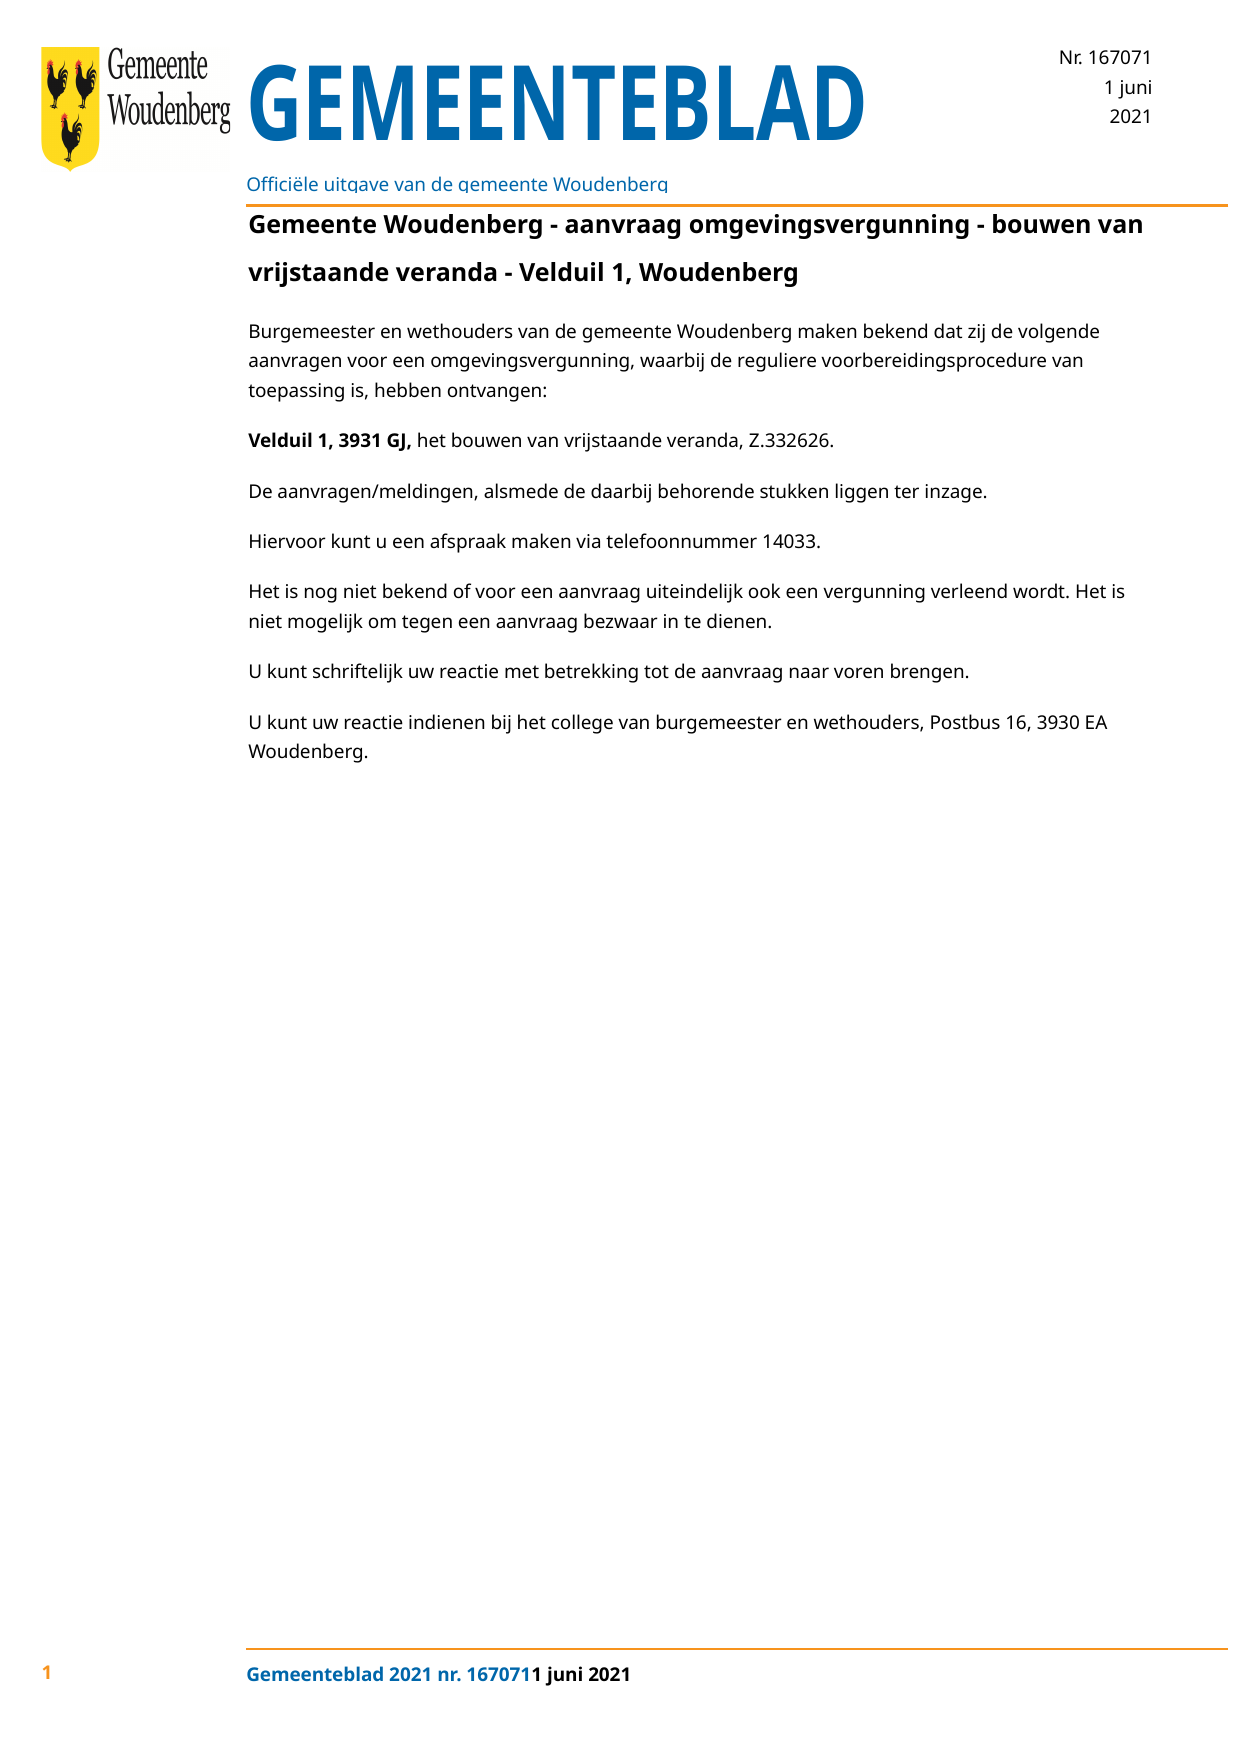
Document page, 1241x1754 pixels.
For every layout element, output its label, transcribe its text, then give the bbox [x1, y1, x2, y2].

text Velduil 1, 3931 GJ, het bouwen van vrijstaande veranda, Z.332626. [248, 427, 1152, 453]
text Het is nog niet bekend of voor een aanvraag uiteindelijk ook een vergunning verleend wordt. Het is niet mogelijk om tegen een aanvraag bezwaar in te dienen. [248, 579, 1152, 634]
text U kunt uw reactie indienen bij het college van burgemeester en wethouders, Postbus 16, 3930 EA Woudenberg. [248, 709, 1152, 764]
text Burgemeester en wethouders van de gemeente Woudenberg maken bekend dat zij de volgende aanvragen voor een omgevingsvergunning, waarbij de reguliere voorbereidingsprocedure van toepassing is, hebben ontvangen: [248, 318, 1152, 403]
text Gemeente Woudenberg - aanvraag omgevingsvergunning - bouwen van vrijstaande veranda - Velduil 1, Woudenberg [248, 207, 1152, 288]
text De aanvragen/meldingen, alsmede de daarbij behorende stukken liggen ter inzage. [248, 478, 1152, 504]
picture [41, 47, 231, 172]
text U kunt schriftelijk uw reactie met betrekking tot de aanvraag naar voren brengen. [248, 659, 1152, 684]
text Hiervoor kunt u een afspraak maken via telefoonnummer 14033. [248, 528, 1152, 554]
